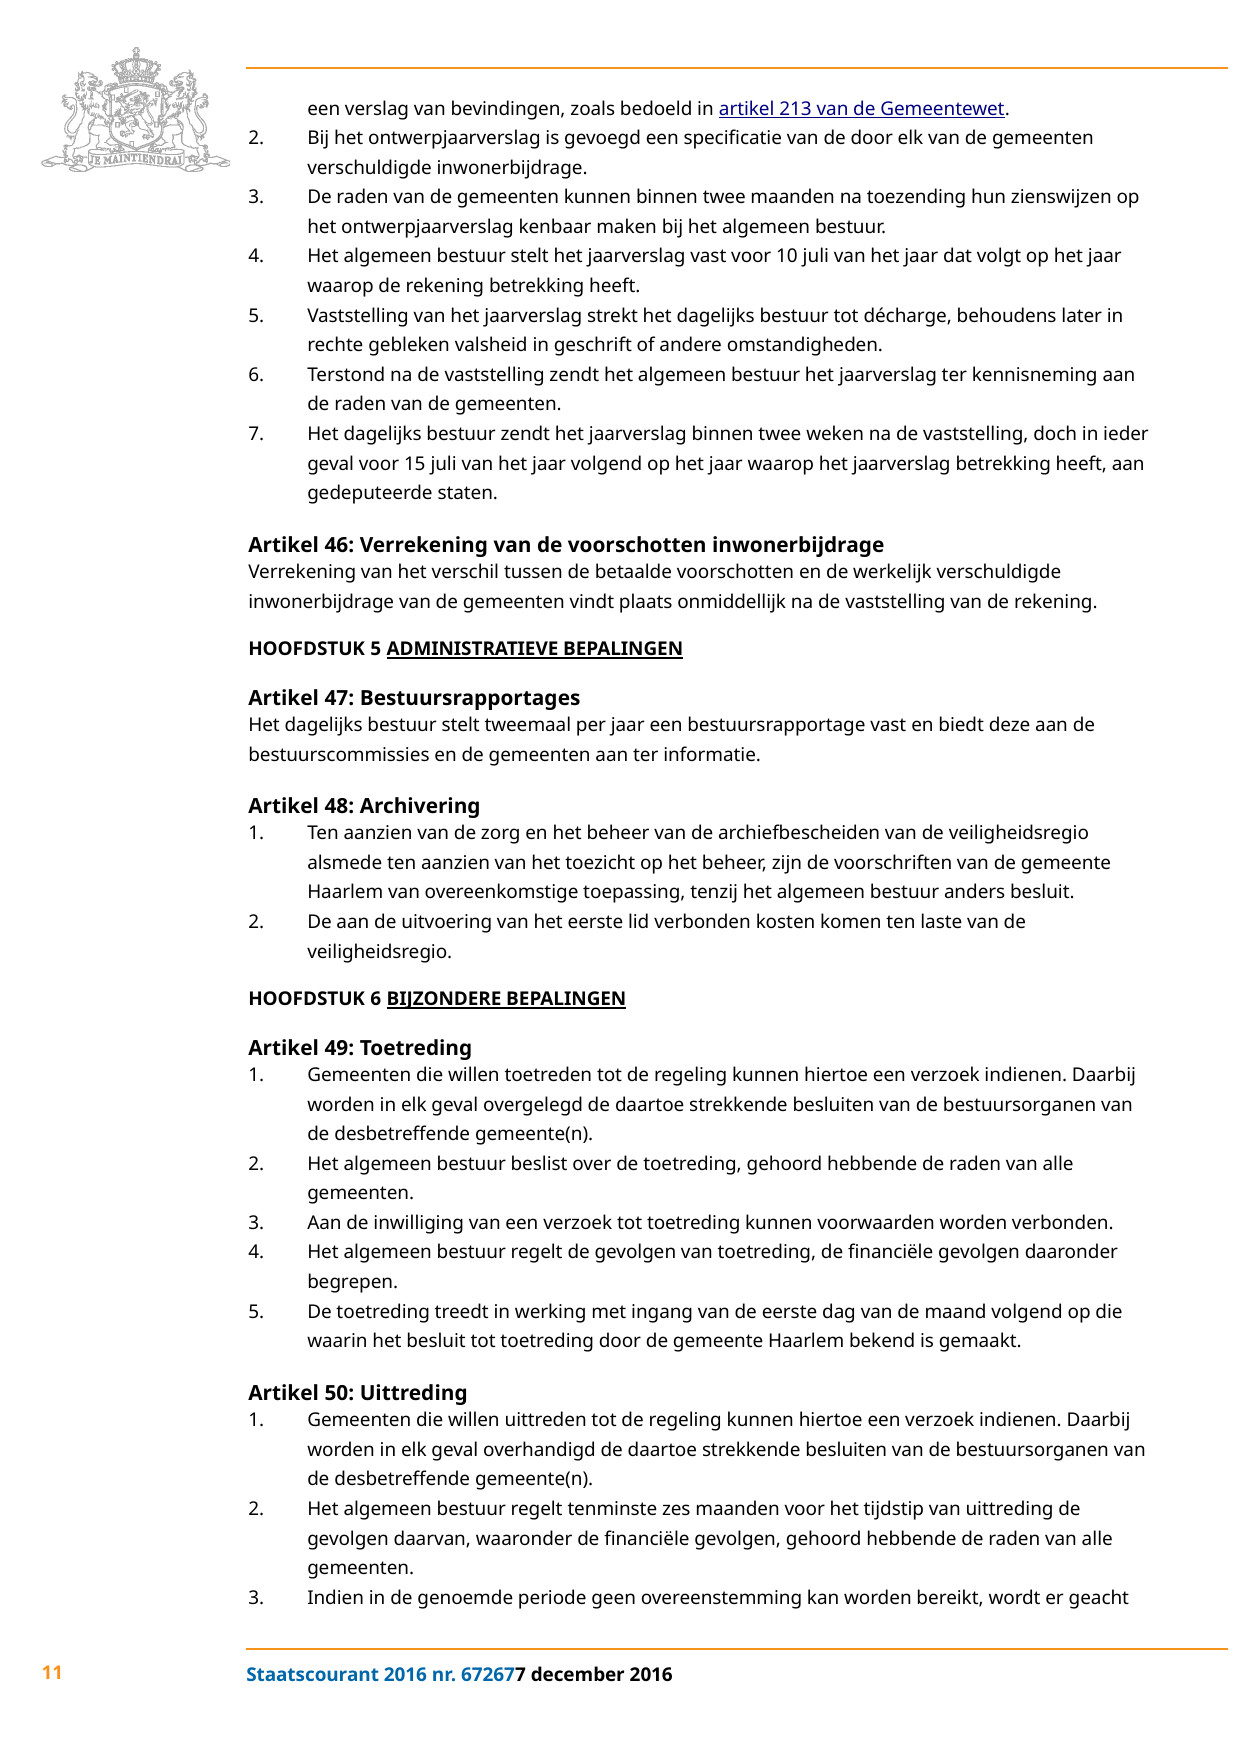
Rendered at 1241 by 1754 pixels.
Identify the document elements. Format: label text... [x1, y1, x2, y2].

list De aan de uitvoering van het eerste lid verbonden kosten komen ten laste van de veiligheidsregio. [248, 908, 1152, 964]
text Artikel 47: Bestuursrapportages [248, 683, 1152, 711]
text Artikel 48: Archivering [248, 791, 1152, 819]
text HOOFDSTUK 6 BIJZONDERE BEPALINGEN [248, 983, 1152, 1012]
list Gemeenten die willen uittreden tot de regeling kunnen hiertoe een verzoek indienen. Daarbij worden in elk geval overhandigd de daartoe strekkende besluiten van de bestuursorganen van de desbetreffende gemeente(n). [248, 1406, 1152, 1491]
list Het algemeen bestuur beslist over de toetreding, gehoord hebbende de raden van alle gemeenten. [248, 1150, 1152, 1205]
text Het dagelijks bestuur stelt tweemaal per jaar een bestuursrapportage vast en biedt deze aan de bestuurscommissies en de gemeenten aan ter informatie. [248, 711, 1152, 766]
text Artikel 50: Uittreding [248, 1378, 1152, 1406]
list Gemeenten die willen toetreden tot de regeling kunnen hiertoe een verzoek indienen. Daarbij worden in elk geval overgelegd de daartoe strekkende besluiten van de bestuursorganen van de desbetreffende gemeente(n). [248, 1061, 1152, 1146]
list Aan de inwilliging van een verzoek tot toetreding kunnen voorwaarden worden verbonden. [248, 1209, 1152, 1235]
list De raden van de gemeenten kunnen binnen twee maanden na toezending hun zienswijzen op het ontwerpjaarverslag kenbaar maken bij het algemeen bestuur. [248, 183, 1152, 239]
list Ten aanzien van de zorg en het beheer van de archiefbescheiden van de veiligheidsregio alsmede ten aanzien van het toezicht op het beheer, zijn de voorschriften van de gemeente Haarlem van overeenkomstige toepassing, tenzij het algemeen bestuur anders besluit. [248, 819, 1152, 904]
list Bij het ontwerpjaarverslag is gevoegd een specificatie van de door elk van de gemeenten verschuldigde inwonerbijdrage. [248, 124, 1152, 180]
text Artikel 46: Verrekening van de voorschotten inwonerbijdrage [248, 530, 1152, 558]
list Indien in de genoemde periode geen overeenstemming kan worden bereikt, wordt er geacht [248, 1584, 1152, 1609]
list een verslag van bevindingen, zoals bedoeld in artikel 213 van de Gemeentewet. [248, 95, 1152, 121]
list Het algemeen bestuur regelt tenminste zes maanden voor het tijdstip van uittreding de gevolgen daarvan, waaronder de financiële gevolgen, gehoord hebbende de raden van alle gemeenten. [248, 1495, 1152, 1580]
text Artikel 49: Toetreding [248, 1033, 1152, 1061]
picture [41, 47, 231, 172]
list Terstond na de vaststelling zendt het algemeen bestuur het jaarverslag ter kennisneming aan de raden van de gemeenten. [248, 361, 1152, 416]
list Het dagelijks bestuur zendt het jaarverslag binnen twee weken na de vaststelling, doch in ieder geval voor 15 juli van het jaar volgend op het jaar waarop het jaarverslag betrekking heeft, aan gedeputeerde staten. [248, 420, 1152, 505]
text Verrekening van het verschil tussen de betaalde voorschotten en de werkelijk verschuldigde inwonerbijdrage van de gemeenten vindt plaats onmiddellijk na de vaststelling van de rekening. [248, 558, 1152, 613]
list Het algemeen bestuur stelt het jaarverslag vast voor 10 juli van het jaar dat volgt op het jaar waarop de rekening betrekking heeft. [248, 243, 1152, 298]
list Het algemeen bestuur regelt de gevolgen van toetreding, de financiële gevolgen daaronder begrepen. [248, 1239, 1152, 1294]
list Vaststelling van het jaarverslag strekt het dagelijks bestuur tot décharge, behoudens later in rechte gebleken valsheid in geschrift of andere omstandigheden. [248, 302, 1152, 357]
text HOOFDSTUK 5 ADMINISTRATIEVE BEPALINGEN [248, 633, 1152, 662]
list De toetreding treedt in werking met ingang van de eerste dag van de maand volgend op die waarin het besluit tot toetreding door de gemeente Haarlem bekend is gemaakt. [248, 1298, 1152, 1353]
